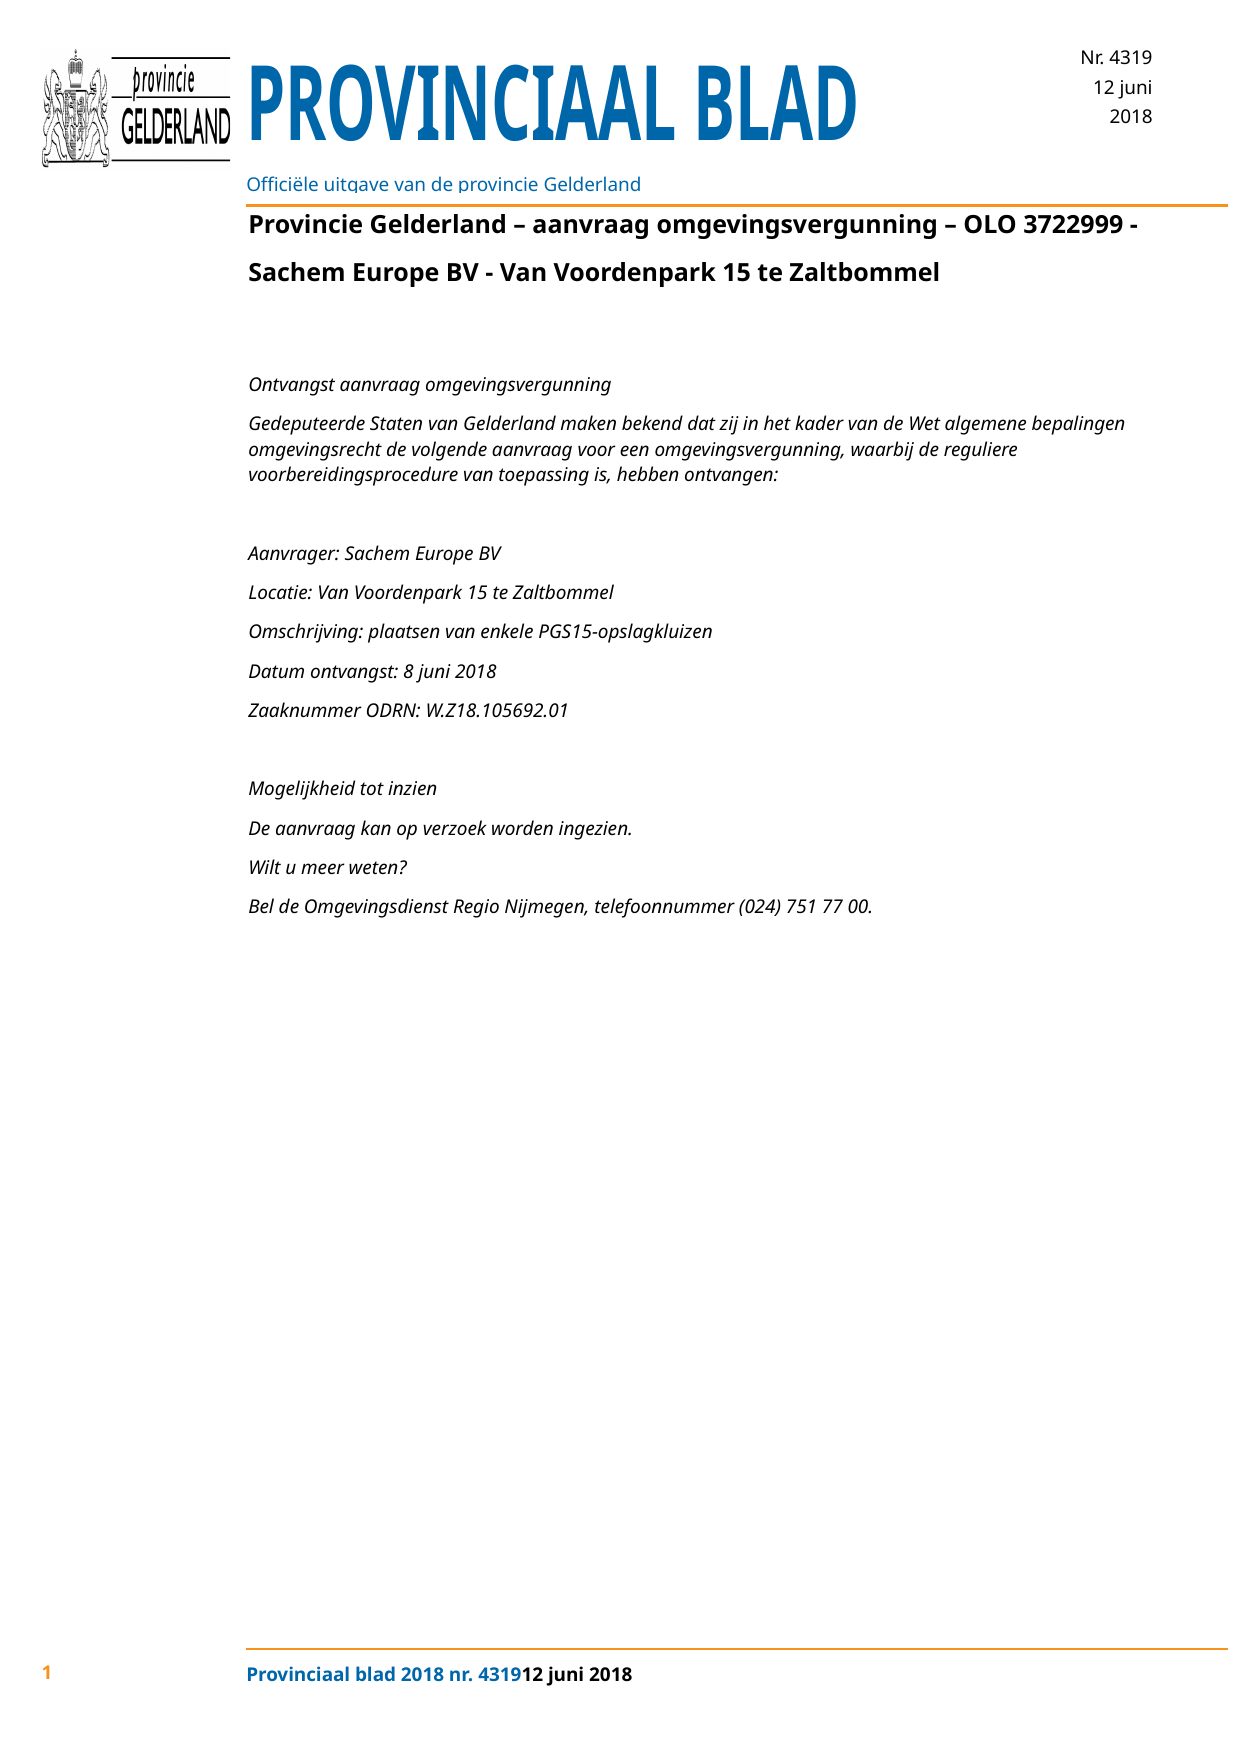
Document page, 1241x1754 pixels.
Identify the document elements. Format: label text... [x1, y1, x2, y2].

text Gedeputeerde Staten van Gelderland maken bekend dat zij in het kader van de Wet algemene bepalingen omgevingsrecht de volgende aanvraag voor een omgevingsvergunning, waarbij de reguliere voorbereidingsprocedure van toepassing is, hebben ontvangen: [248, 410, 1152, 487]
text Ontvangst aanvraag omgevingsvergunning [248, 371, 1152, 396]
text Bel de Omgevingsdienst Regio Nijmegen, telefoonnummer (024) 751 77 00. [248, 893, 1152, 919]
text Aanvrager: Sachem Europe BV [248, 540, 1152, 566]
text Zaaknummer ODRN: W.Z18.105692.01 [248, 697, 1152, 723]
text Wilt u meer weten? [248, 854, 1152, 880]
text Omschrijving: plaatsen van enkele PGS15-opslagkluizen [248, 618, 1152, 644]
text Mogelijkheid tot inzien [248, 776, 1152, 801]
picture [41, 47, 231, 172]
text De aanvraag kan op verzoek worden ingezien. [248, 815, 1152, 841]
text Locatie: Van Voordenpark 15 te Zaltbommel [248, 579, 1152, 605]
text Datum ontvangst: 8 juni 2018 [248, 658, 1152, 683]
text Provincie Gelderland – aanvraag omgevingsvergunning – OLO 3722999 - Sachem Europe BV - Van Voordenpark 15 te Zaltbommel [248, 207, 1152, 288]
